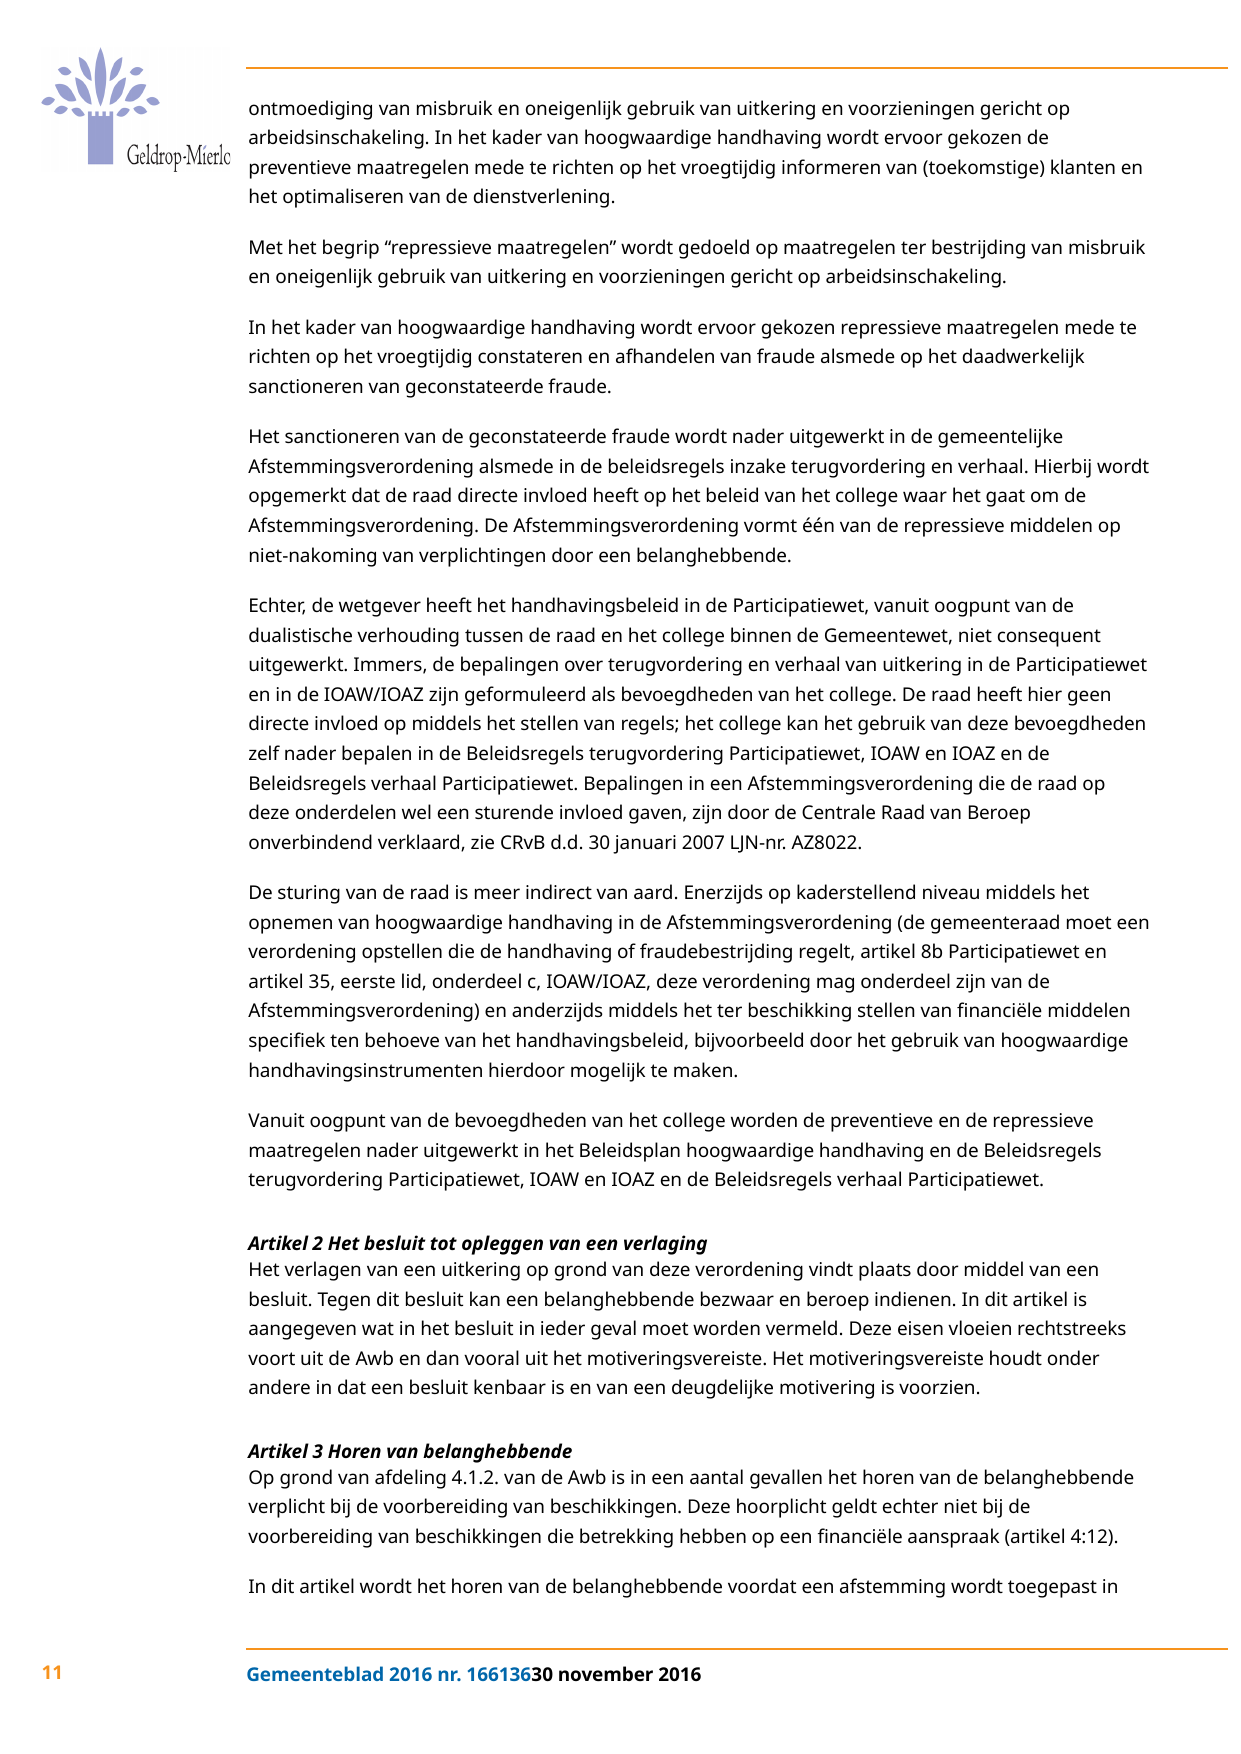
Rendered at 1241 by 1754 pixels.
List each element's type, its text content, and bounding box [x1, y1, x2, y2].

text Vanuit oogpunt van de bevoegdheden van het college worden de preventieve en de repressieve maatregelen nader uitgewerkt in het Beleidsplan hoogwaardige handhaving en de Beleidsregels terugvordering Participatiewet, IOAW en IOAZ en de Beleidsregels verhaal Participatiewet. [248, 1107, 1152, 1192]
text Op grond van afdeling 4.1.2. van de Awb is in een aantal gevallen het horen van de belanghebbende verplicht bij de voorbereiding van beschikkingen. Deze hoorplicht geldt echter niet bij de voorbereiding van beschikkingen die betrekking hebben op een financiële aanspraak (artikel 4:12). [248, 1464, 1152, 1549]
text Het verlagen van een uitkering op grond van deze verordening vindt plaats door middel van een besluit. Tegen dit besluit kan een belanghebbende bezwaar en beroep indienen. In dit artikel is aangegeven wat in het besluit in ieder geval moet worden vermeld. Deze eisen vloeien rechtstreeks voort uit de Awb en dan vooral uit het motiveringsvereiste. Het motiveringsvereiste houdt onder andere in dat een besluit kenbaar is en van een deugdelijke motivering is voorzien. [248, 1256, 1152, 1400]
text Artikel 2 Het besluit tot opleggen van een verlaging [248, 1230, 1152, 1256]
text Artikel 3 Horen van belanghebbende [248, 1438, 1152, 1464]
picture [41, 47, 231, 172]
text Het sanctioneren van de geconstateerde fraude wordt nader uitgewerkt in de gemeentelijke Afstemmingsverordening alsmede in de beleidsregels inzake terugvordering en verhaal. Hierbij wordt opgemerkt dat de raad directe invloed heeft op het beleid van het college waar het gaat om de Afstemmingsverordening. De Afstemmingsverordening vormt één van de repressieve middelen op niet-nakoming van verplichtingen door een belanghebbende. [248, 423, 1152, 568]
text Echter, de wetgever heeft het handhavingsbeleid in de Participatiewet, vanuit oogpunt van de dualistische verhouding tussen de raad en het college binnen de Gemeentewet, niet consequent uitgewerkt. Immers, de bepalingen over terugvordering en verhaal van uitkering in de Participatiewet en in de IOAW/IOAZ zijn geformuleerd als bevoegdheden van het college. De raad heeft hier geen directe invloed op middels het stellen van regels; het college kan het gebruik van deze bevoegdheden zelf nader bepalen in de Beleidsregels terugvordering Participatiewet, IOAW en IOAZ en de Beleidsregels verhaal Participatiewet. Bepalingen in een Afstemmingsverordening die de raad op deze onderdelen wel een sturende invloed gaven, zijn door de Centrale Raad van Beroep onverbindend verklaard, zie CRvB d.d. 30 januari 2007 LJN-nr. AZ8022. [248, 592, 1152, 855]
text ontmoediging van misbruik en oneigenlijk gebruik van uitkering en voorzieningen gericht op arbeidsinschakeling. In het kader van hoogwaardige handhaving wordt ervoor gekozen de preventieve maatregelen mede te richten op het vroegtijdig informeren van (toekomstige) klanten en het optimaliseren van de dienstverlening. [248, 95, 1152, 209]
text Met het begrip “repressieve maatregelen” wordt gedoeld op maatregelen ter bestrijding van misbruik en oneigenlijk gebruik van uitkering en voorzieningen gericht op arbeidsinschakeling. [248, 234, 1152, 289]
text In het kader van hoogwaardige handhaving wordt ervoor gekozen repressieve maatregelen mede te richten op het vroegtijdig constateren en afhandelen van fraude alsmede op het daadwerkelijk sanctioneren van geconstateerde fraude. [248, 314, 1152, 399]
text In dit artikel wordt het horen van de belanghebbende voordat een afstemming wordt toegepast in [248, 1574, 1152, 1599]
text De sturing van de raad is meer indirect van aard. Enerzijds op kaderstellend niveau middels het opnemen van hoogwaardige handhaving in de Afstemmingsverordening (de gemeenteraad moet een verordening opstellen die de handhaving of fraudebestrijding regelt, artikel 8b Participatiewet en artikel 35, eerste lid, onderdeel c, IOAW/IOAZ, deze verordening mag onderdeel zijn van de Afstemmingsverordening) en anderzijds middels het ter beschikking stellen van financiële middelen specifiek ten behoeve van het handhavingsbeleid, bijvoorbeeld door het gebruik van hoogwaardige handhavingsinstrumenten hierdoor mogelijk te maken. [248, 879, 1152, 1083]
